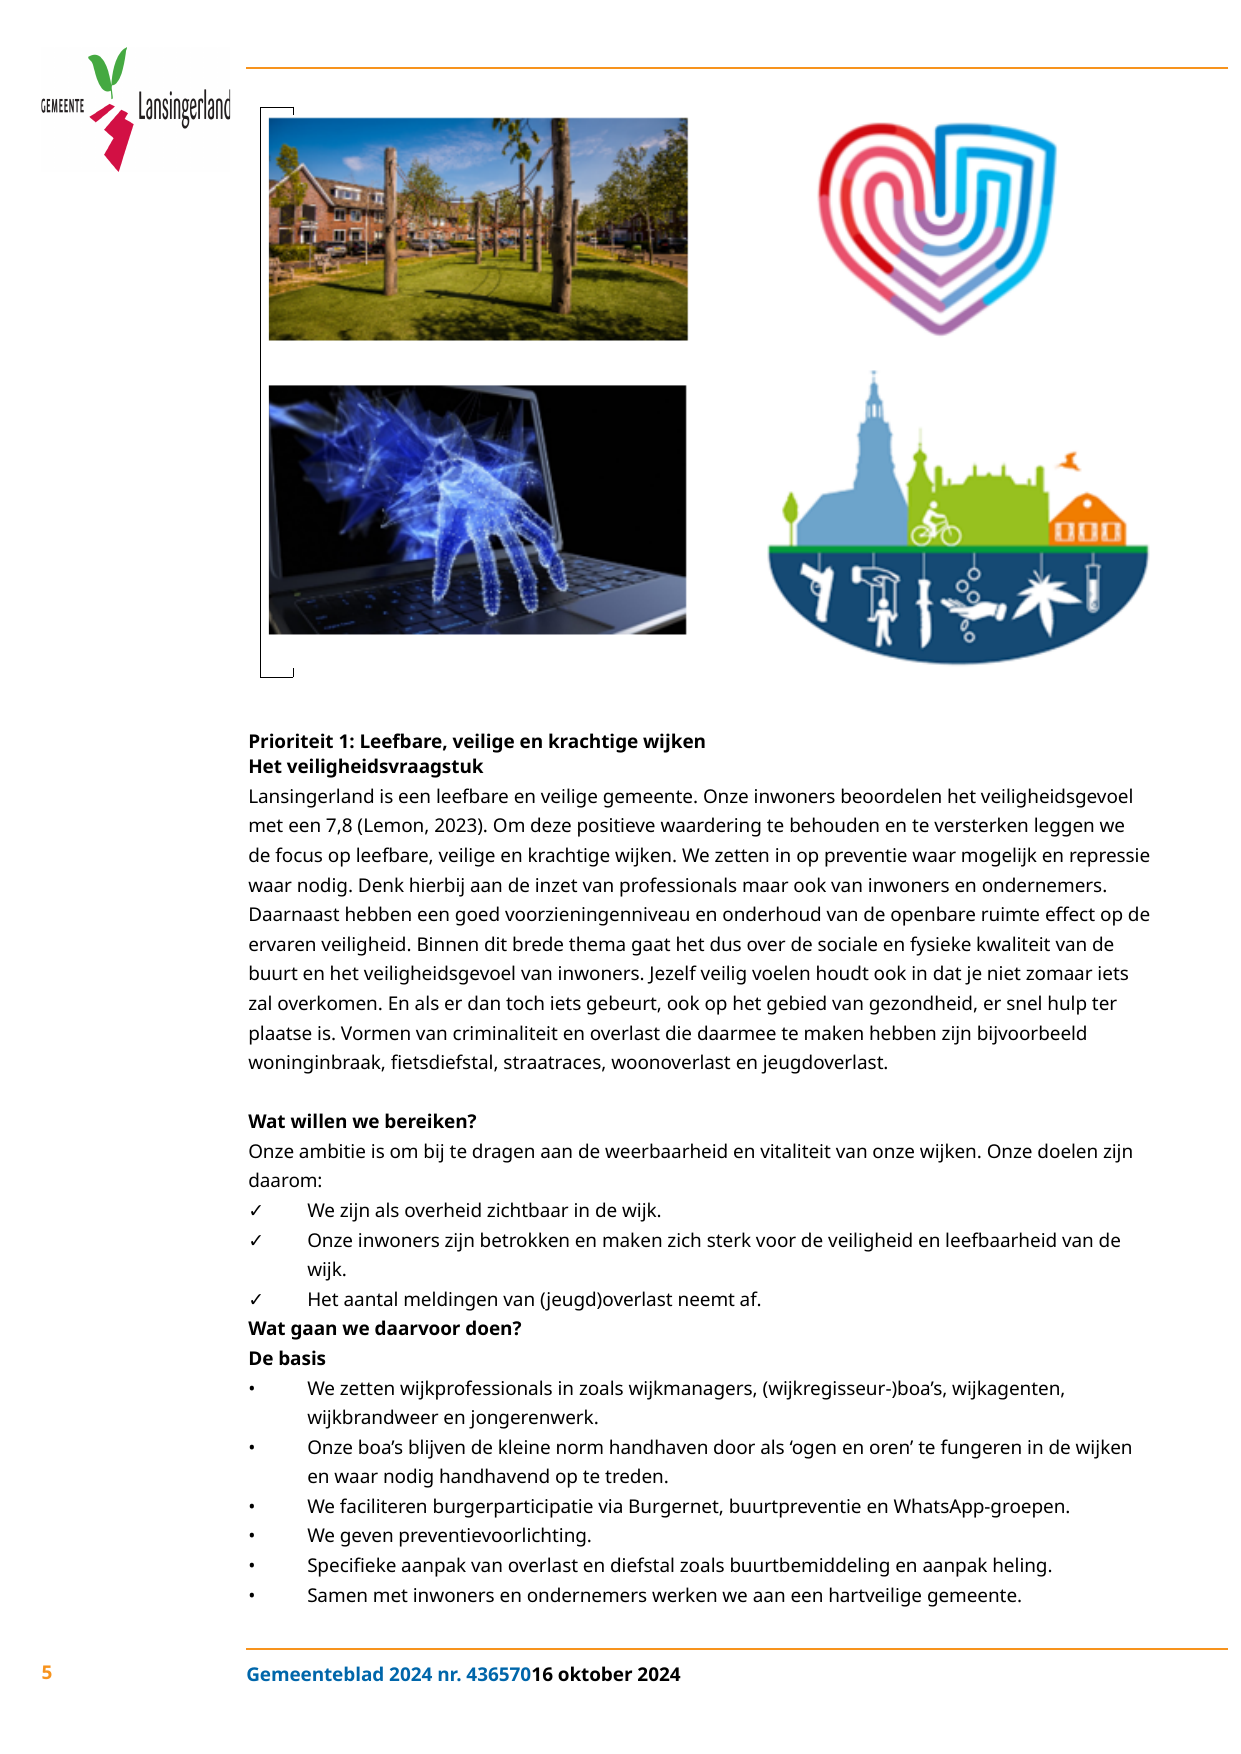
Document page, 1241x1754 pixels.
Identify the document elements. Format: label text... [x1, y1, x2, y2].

text Prioriteit 1: Leefbare, veilige en krachtige wijken [248, 728, 1152, 753]
text Het veiligheidsvraagstuk [248, 753, 1152, 779]
list We geven preventievoorlichting. [248, 1523, 1152, 1548]
text Wat willen we bereiken? [248, 1108, 1152, 1134]
list Specifieke aanpak van overlast en diefstal zoals buurtbemiddeling en aanpak heling. [248, 1552, 1152, 1578]
list Samen met inwoners en ondernemers werken we aan een hartveilige gemeente. [248, 1582, 1152, 1608]
text Lansingerland is een leefbare en veilige gemeente. Onze inwoners beoordelen het veiligheidsgevoel met een 7,8 (Lemon, 2023). Om deze positieve waardering te behouden en te versterken leggen we de focus op leefbare, veilige en krachtige wijken. We zetten in op preventie waar mogelijk en repressie waar nodig. Denk hierbij aan de inzet van professionals maar ook van inwoners en ondernemers. Daarnaast hebben een goed voorzieningenniveau en onderhoud van de openbare ruimte effect op de ervaren veiligheid. Binnen dit brede thema gaat het dus over de sociale en fysieke kwaliteit van de buurt en het veiligheidsgevoel van inwoners. Jezelf veilig voelen houdt ook in dat je niet zomaar iets zal overkomen. En als er dan toch iets gebeurt, ook op het gebied van gezondheid, er snel hulp ter plaatse is. Vormen van criminaliteit en overlast die daarmee te maken hebben zijn bijvoorbeeld woninginbraak, fietsdiefstal, straatraces, woonoverlast en jeugdoverlast. [248, 783, 1152, 1075]
list Het aantal meldingen van (jeugd)overlast neemt af. [248, 1286, 1152, 1312]
text Wat gaan we daarvoor doen? [248, 1316, 1152, 1341]
list Onze boa’s blijven de kleine norm handhaven door als ‘ogen en oren’ te fungeren in de wijken en waar nodig handhavend op te treden. [248, 1434, 1152, 1489]
picture [41, 47, 231, 172]
list We zijn als overheid zichtbaar in de wijk. [248, 1197, 1152, 1223]
text De basis [248, 1345, 1152, 1371]
list We zetten wijkprofessionals in zoals wijkmanagers, (wijkregisseur-)boa’s, wijkagenten, wijkbrandweer en jongerenwerk. [248, 1375, 1152, 1430]
list We faciliteren burgerparticipatie via Burgernet, buurtpreventie en WhatsApp-groepen. [248, 1493, 1152, 1519]
list Onze inwoners zijn betrokken en maken zich sterk voor de veiligheid en leefbaarheid van de wijk. [248, 1227, 1152, 1282]
text Onze ambitie is om bij te dragen aan de weerbaarheid en vitaliteit van onze wijken. Onze doelen zijn daarom: [248, 1138, 1152, 1193]
picture [268, 115, 1173, 668]
